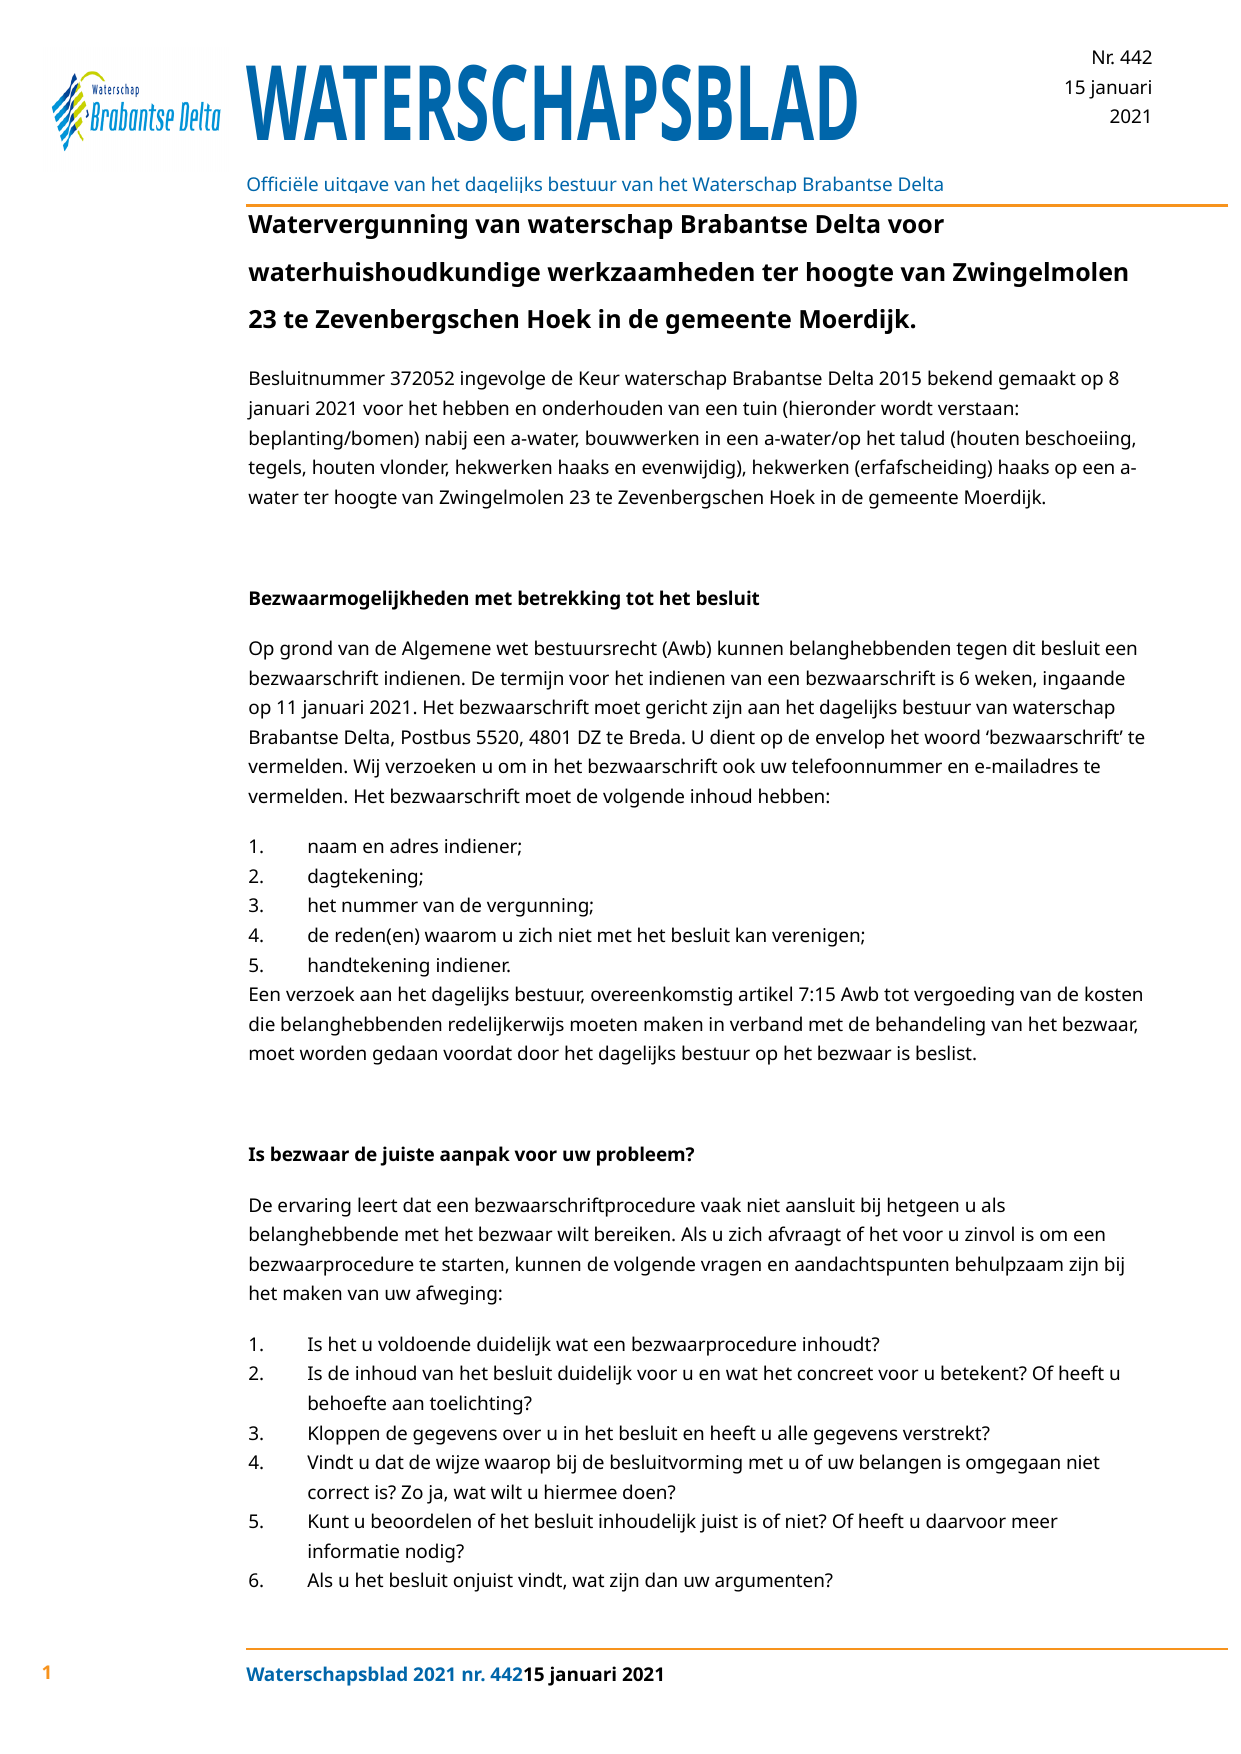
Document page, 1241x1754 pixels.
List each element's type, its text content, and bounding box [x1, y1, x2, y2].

list Is het u voldoende duidelijk wat een bezwaarprocedure inhoudt? [248, 1331, 1152, 1357]
list Vindt u dat de wijze waarop bij de besluitvorming met u of uw belangen is omgegaan niet correct is? Zo ja, wat wilt u hiermee doen? [248, 1449, 1152, 1504]
list Kunt u beoordelen of het besluit inhoudelijk juist is of niet? Of heeft u daarvoor meer informatie nodig? [248, 1508, 1152, 1564]
list het nummer van de vergunning; [248, 893, 1152, 918]
text Een verzoek aan het dagelijks bestuur, overeenkomstig artikel 7:15 Awb tot vergoeding van de kosten die belanghebbenden redelijkerwijs moeten maken in verband met de behandeling van het bezwaar, moet worden gedaan voordat door het dagelijks bestuur op het bezwaar is beslist. [248, 981, 1152, 1066]
list Is de inhoud van het besluit duidelijk voor u en wat het concreet voor u betekent? Of heeft u behoefte aan toelichting? [248, 1361, 1152, 1416]
text Bezwaarmogelijkheden met betrekking tot het besluit [248, 585, 1152, 610]
text Is bezwaar de juiste aanpak voor uw probleem? [248, 1141, 1152, 1167]
text Op grond van de Algemene wet bestuursrecht (Awb) kunnen belanghebbenden tegen dit besluit een bezwaarschrift indienen. De termijn voor het indienen van een bezwaarschrift is 6 weken, ingaande op 11 januari 2021. Het bezwaarschrift moet gericht zijn aan het dagelijks bestuur van waterschap Brabantse Delta, Postbus 5520, 4801 DZ te Breda. U dient op de envelop het woord ‘bezwaarschrift’ te vermelden. Wij verzoeken u om in het bezwaarschrift ook uw telefoonnummer en e‑mailadres te vermelden. Het bezwaarschrift moet de volgende inhoud hebben: [248, 635, 1152, 809]
list de reden(en) waarom u zich niet met het besluit kan verenigen; [248, 922, 1152, 948]
list dagtekening; [248, 863, 1152, 889]
list Als u het besluit onjuist vindt, wat zijn dan uw argumenten? [248, 1568, 1152, 1593]
text Watervergunning van waterschap Brabantse Delta voor waterhuishoudkundige werkzaamheden ter hoogte van Zwingelmolen 23 te Zevenbergschen Hoek in de gemeente Moerdijk. [248, 207, 1152, 336]
list naam en adres indiener; [248, 833, 1152, 859]
list handtekening indiener. [248, 952, 1152, 977]
text Besluitnummer 372052 ingevolge de Keur waterschap Brabantse Delta 2015 bekend gemaakt op 8 januari 2021 voor het hebben en onderhouden van een tuin (hieronder wordt verstaan: beplanting/bomen) nabij een a-water, bouwwerken in een a-water/op het talud (houten beschoeiing, tegels, houten vlonder, hekwerken haaks en evenwijdig), hekwerken (erfafscheiding) haaks op een a-water ter hoogte van Zwingelmolen 23 te Zevenbergschen Hoek in de gemeente Moerdijk. [248, 366, 1152, 509]
picture [41, 47, 231, 172]
list Kloppen de gegevens over u in het besluit en heeft u alle gegevens verstrekt? [248, 1420, 1152, 1445]
text De ervaring leert dat een bezwaarschriftprocedure vaak niet aansluit bij hetgeen u als belanghebbende met het bezwaar wilt bereiken. Als u zich afvraagt of het voor u zinvol is om een bezwaarprocedure te starten, kunnen de volgende vragen en aandachtspunten behulpzaam zijn bij het maken van uw afweging: [248, 1192, 1152, 1306]
